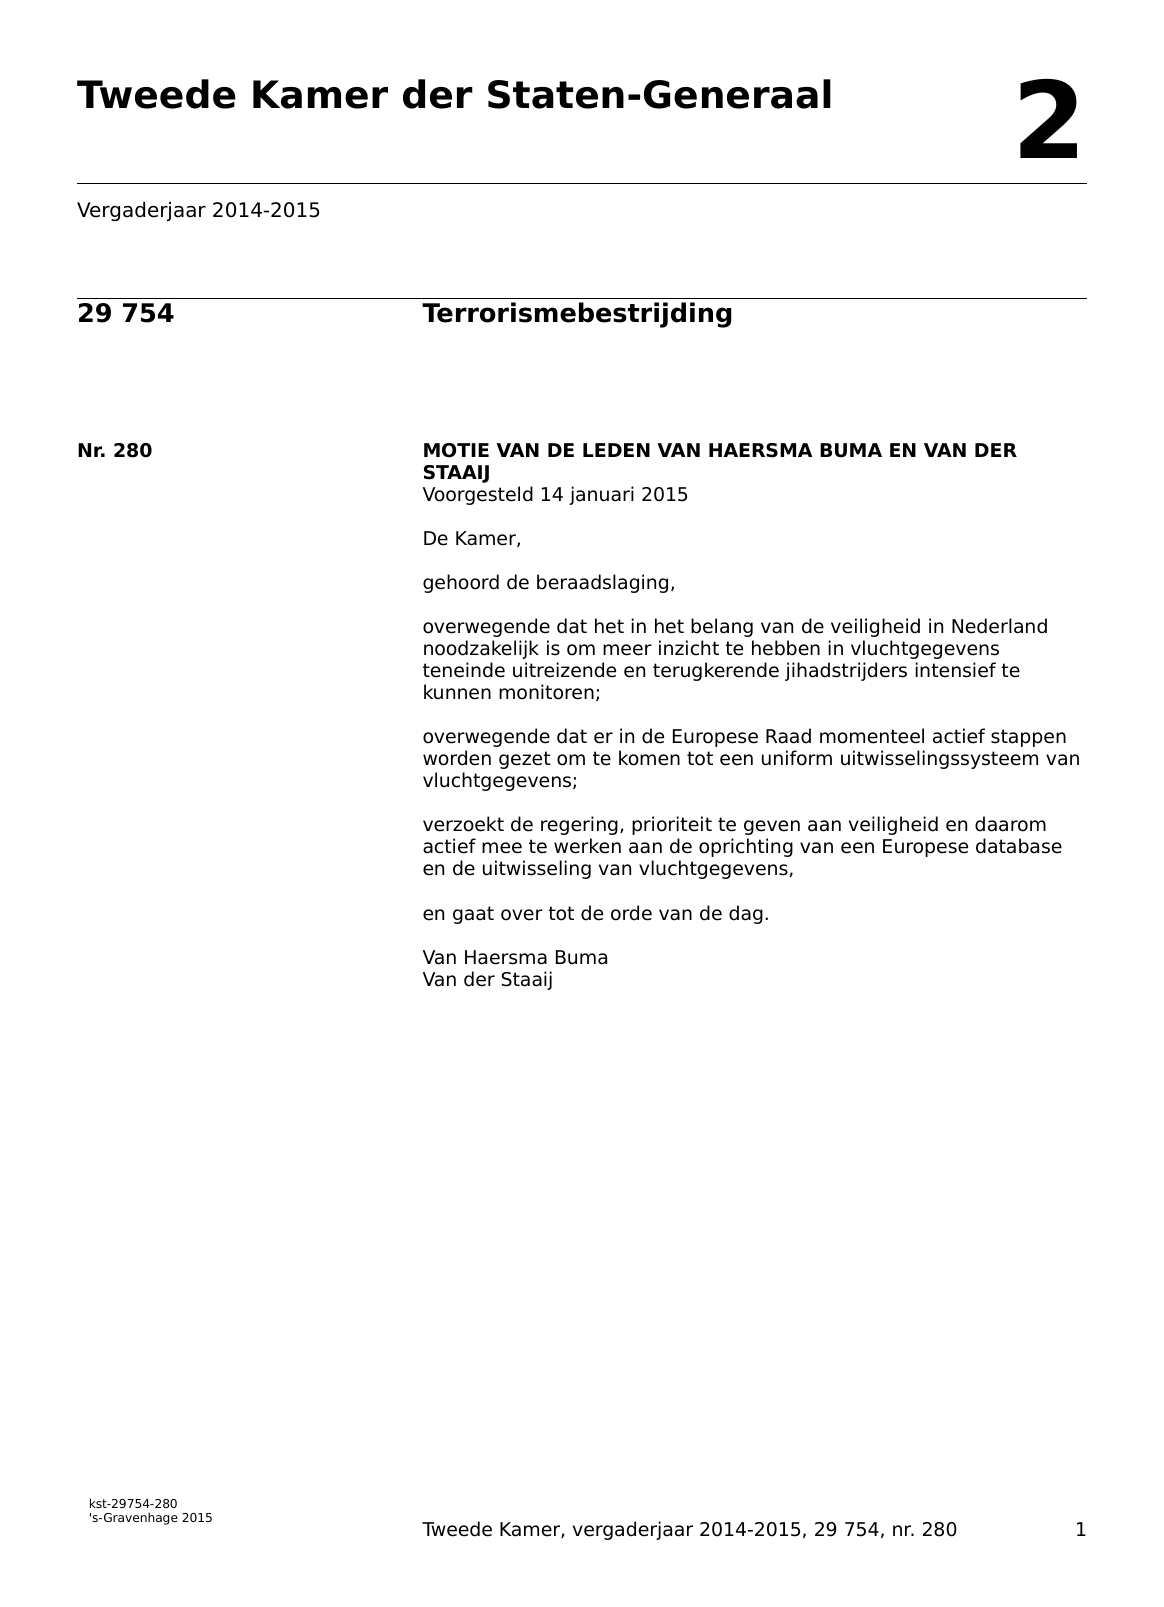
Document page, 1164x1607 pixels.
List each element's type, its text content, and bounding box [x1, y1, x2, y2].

table_cell Vergaderjaar 2014-2015 [77, 184, 1087, 298]
text Van Haersma Buma [422, 947, 1087, 969]
text Voorgesteld 14 januari 2015 [422, 484, 1087, 506]
text overwegende dat er in de Europese Raad momenteel actief stappen worden gezet om te komen tot een uniform uitwisselingssysteem van vluchtgegevens; [422, 726, 1087, 792]
subtitle 29 754 Terrorismebestrijding [77, 299, 1087, 329]
subtitle Nr. 280 MOTIE VAN DE LEDEN VAN HAERSMA BUMA EN VAN DER STAAIJ [77, 440, 1087, 484]
text De Kamer, [422, 528, 1087, 550]
text 's-Gravenhage 2015 [88, 1511, 323, 1525]
text overwegende dat het in het belang van de veiligheid in Nederland noodzakelijk is om meer inzicht te hebben in vluchtgegevens teneinde uitreizende en terugkerende jihadstrijders intensief te kunnen monitoren; [422, 616, 1087, 704]
text gehoord de beraadslaging, [422, 572, 1087, 594]
table_header 2 [886, 59, 1087, 183]
text kst-29754-280 [88, 1497, 323, 1511]
table_header Tweede Kamer der Staten-Generaal [77, 59, 886, 183]
text verzoekt de regering, prioriteit te geven aan veiligheid en daarom actief mee te werken aan de oprichting van een Europese database en de uitwisseling van vluchtgegevens, [422, 814, 1087, 880]
text Van der Staaij [422, 969, 1087, 991]
text en gaat over tot de orde van de dag. [422, 902, 1087, 924]
